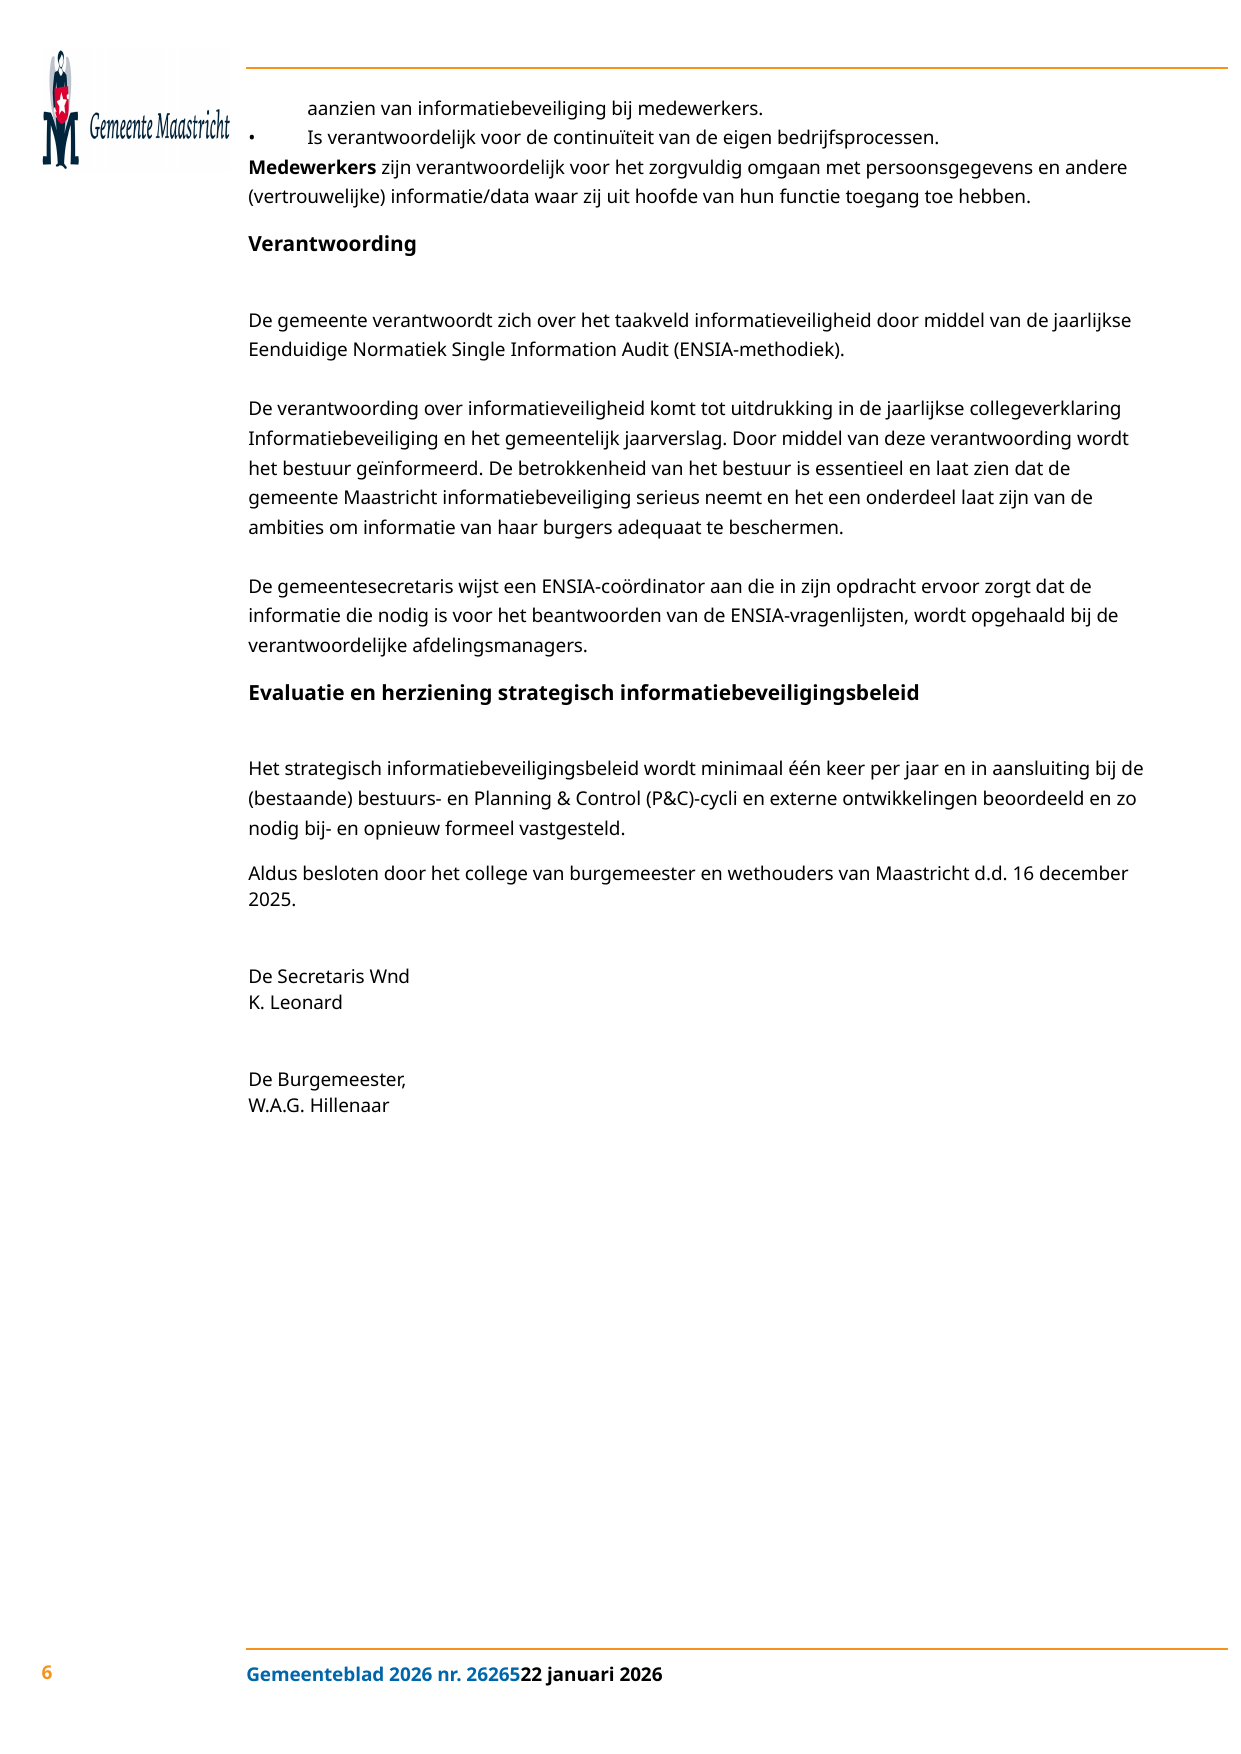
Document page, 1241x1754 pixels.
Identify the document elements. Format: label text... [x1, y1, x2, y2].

text De gemeente verantwoordt zich over het taakveld informatieveiligheid door middel van de jaarlijkse Eenduidige Normatiek Single Information Audit (ENSIA-methodiek). [248, 307, 1152, 362]
text De verantwoording over informatieveiligheid komt tot uitdrukking in de jaarlijkse collegeverklaring Informatiebeveiliging en het gemeentelijk jaarverslag. Door middel van deze verantwoording wordt het bestuur geïnformeerd. De betrokkenheid van het bestuur is essentieel en laat zien dat de gemeente Maastricht informatiebeveiliging serieus neemt en het een onderdeel laat zijn van de ambities om informatie van haar burgers adequaat te beschermen. [248, 396, 1152, 540]
text De gemeentesecretaris wijst een ENSIA-coördinator aan die in zijn opdracht ervoor zorgt dat de informatie die nodig is voor het beantwoorden van de ENSIA-vragenlijsten, wordt opgehaald bij de verantwoordelijke afdelingsmanagers. [248, 573, 1152, 658]
text Verantwoording [248, 229, 1152, 258]
text Aldus besloten door het college van burgemeester en wethouders van Maastricht d.d. 16 december 2025. [248, 860, 1152, 912]
text De Secretaris Wnd [248, 963, 1152, 989]
text Medewerkers zijn verantwoordelijk voor het zorgvuldig omgaan met persoonsgegevens en andere (vertrouwelijke) informatie/data waar zij uit hoofde van hun functie toegang toe hebben. [248, 154, 1152, 209]
text K. Leonard [248, 989, 1152, 1015]
text W.A.G. Hillenaar [248, 1092, 1152, 1118]
list aanzien van informatiebeveiliging bij medewerkers. [248, 95, 1152, 121]
text Het strategisch informatiebeveiligingsbeleid wordt minimaal één keer per jaar en in aansluiting bij de (bestaande) bestuurs- en Planning & Control (P&C)-cycli en externe ontwikkelingen beoordeeld en zo nodig bij- en opnieuw formeel vastgesteld. [248, 756, 1152, 841]
picture [41, 47, 231, 172]
text De Burgemeester, [248, 1066, 1152, 1092]
list Is verantwoordelijk voor de continuïteit van de eigen bedrijfsprocessen. [248, 124, 1152, 150]
text Evaluatie en herziening strategisch informatiebeveiligingsbeleid [248, 678, 1152, 706]
